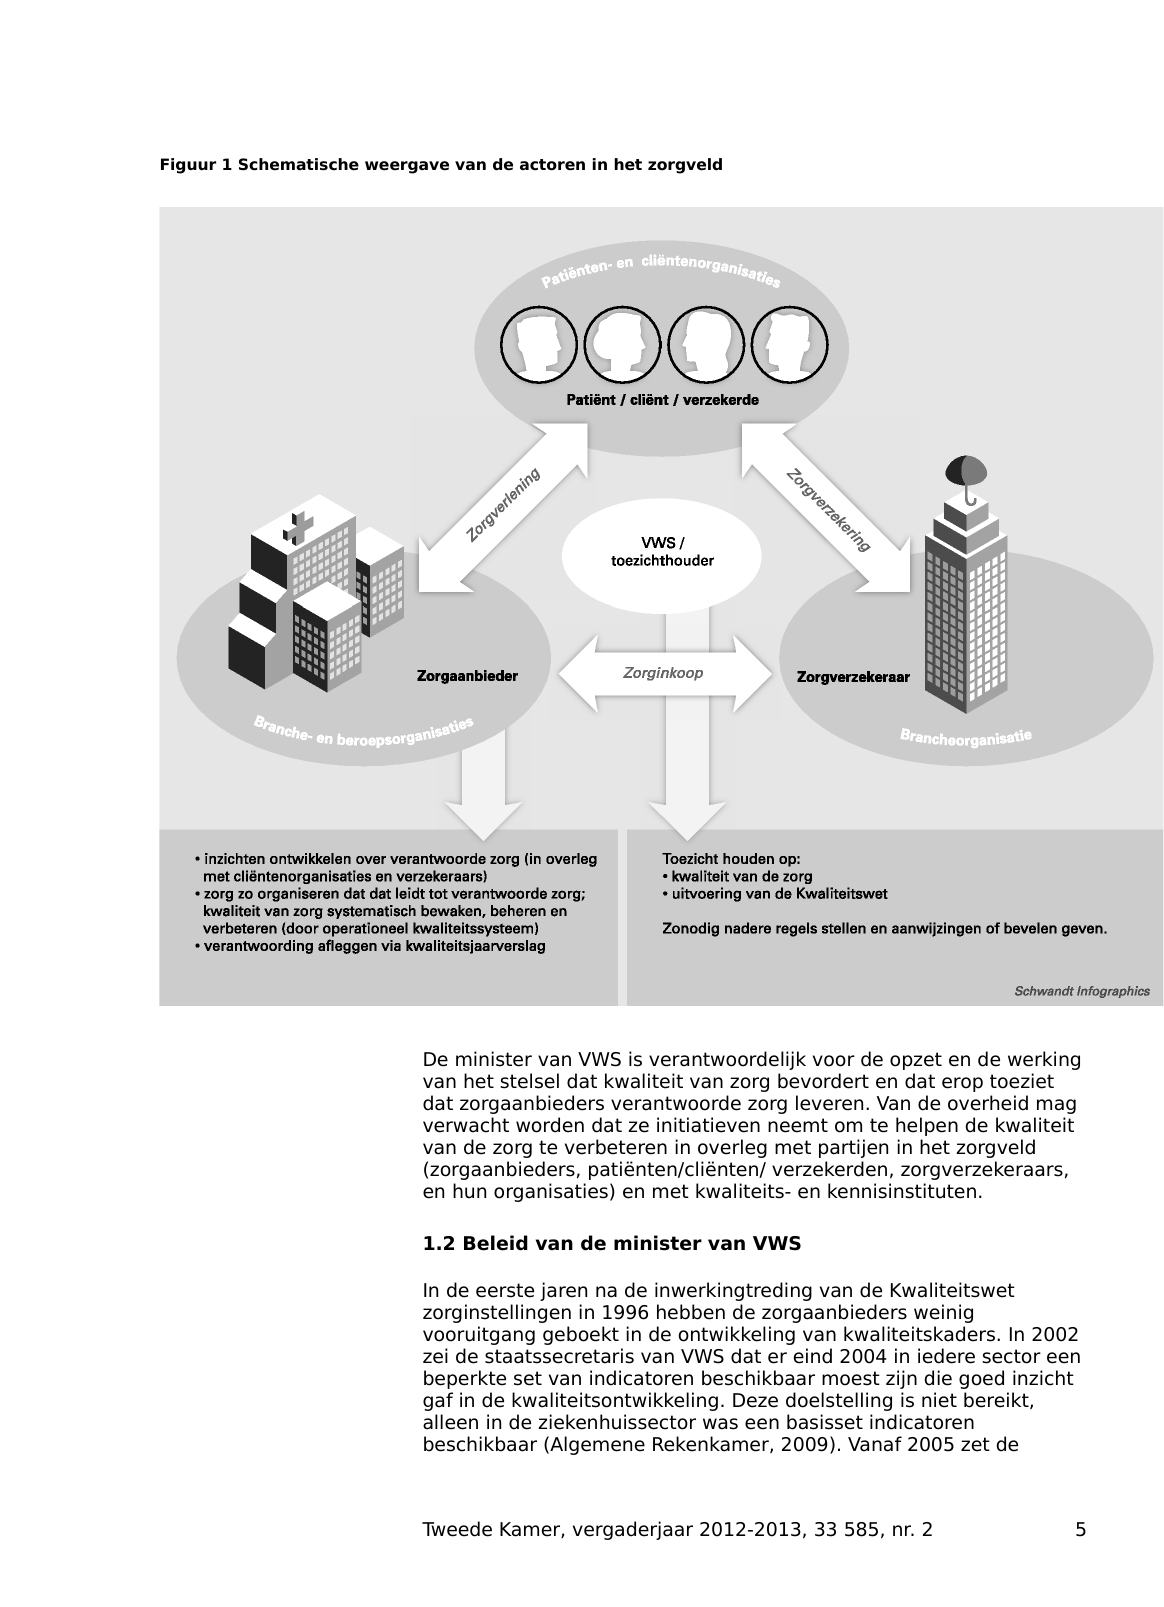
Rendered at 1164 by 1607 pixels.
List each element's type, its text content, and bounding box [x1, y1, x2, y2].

text Figuur 1 Schematische weergave van de actoren in het zorgveld [159, 156, 1163, 174]
subtitle 1.2 Beleid van de minister van VWS [422, 1233, 1087, 1255]
picture [159, 207, 1164, 1006]
text In de eerste jaren na de inwerkingtreding van de Kwaliteitswet zorginstellingen in 1996 hebben de zorgaanbieders weinig vooruitgang geboekt in de ontwikkeling van kwaliteitskaders. In 2002 zei de staatssecretaris van VWS dat er eind 2004 in iedere sector een beperkte set van indicatoren beschikbaar moest zijn die goed inzicht gaf in de kwaliteitsontwikkeling. Deze doelstelling is niet bereikt, alleen in de ziekenhuissector was een basisset indicatoren beschikbaar (Algemene Rekenkamer, 2009). Vanaf 2005 zet de [422, 1280, 1087, 1456]
text De minister van VWS is verantwoordelijk voor de opzet en de werking van het stelsel dat kwaliteit van zorg bevordert en dat erop toeziet dat zorgaanbieders verantwoorde zorg leveren. Van de overheid mag verwacht worden dat ze initiatieven neemt om te helpen de kwaliteit van de zorg te verbeteren in overleg met partijen in het zorgveld (zorgaanbieders, patiënten/cliënten/ verzekerden, zorgverzekeraars, en hun organisaties) en met kwaliteits- en kennisinstituten. [422, 1049, 1087, 1203]
